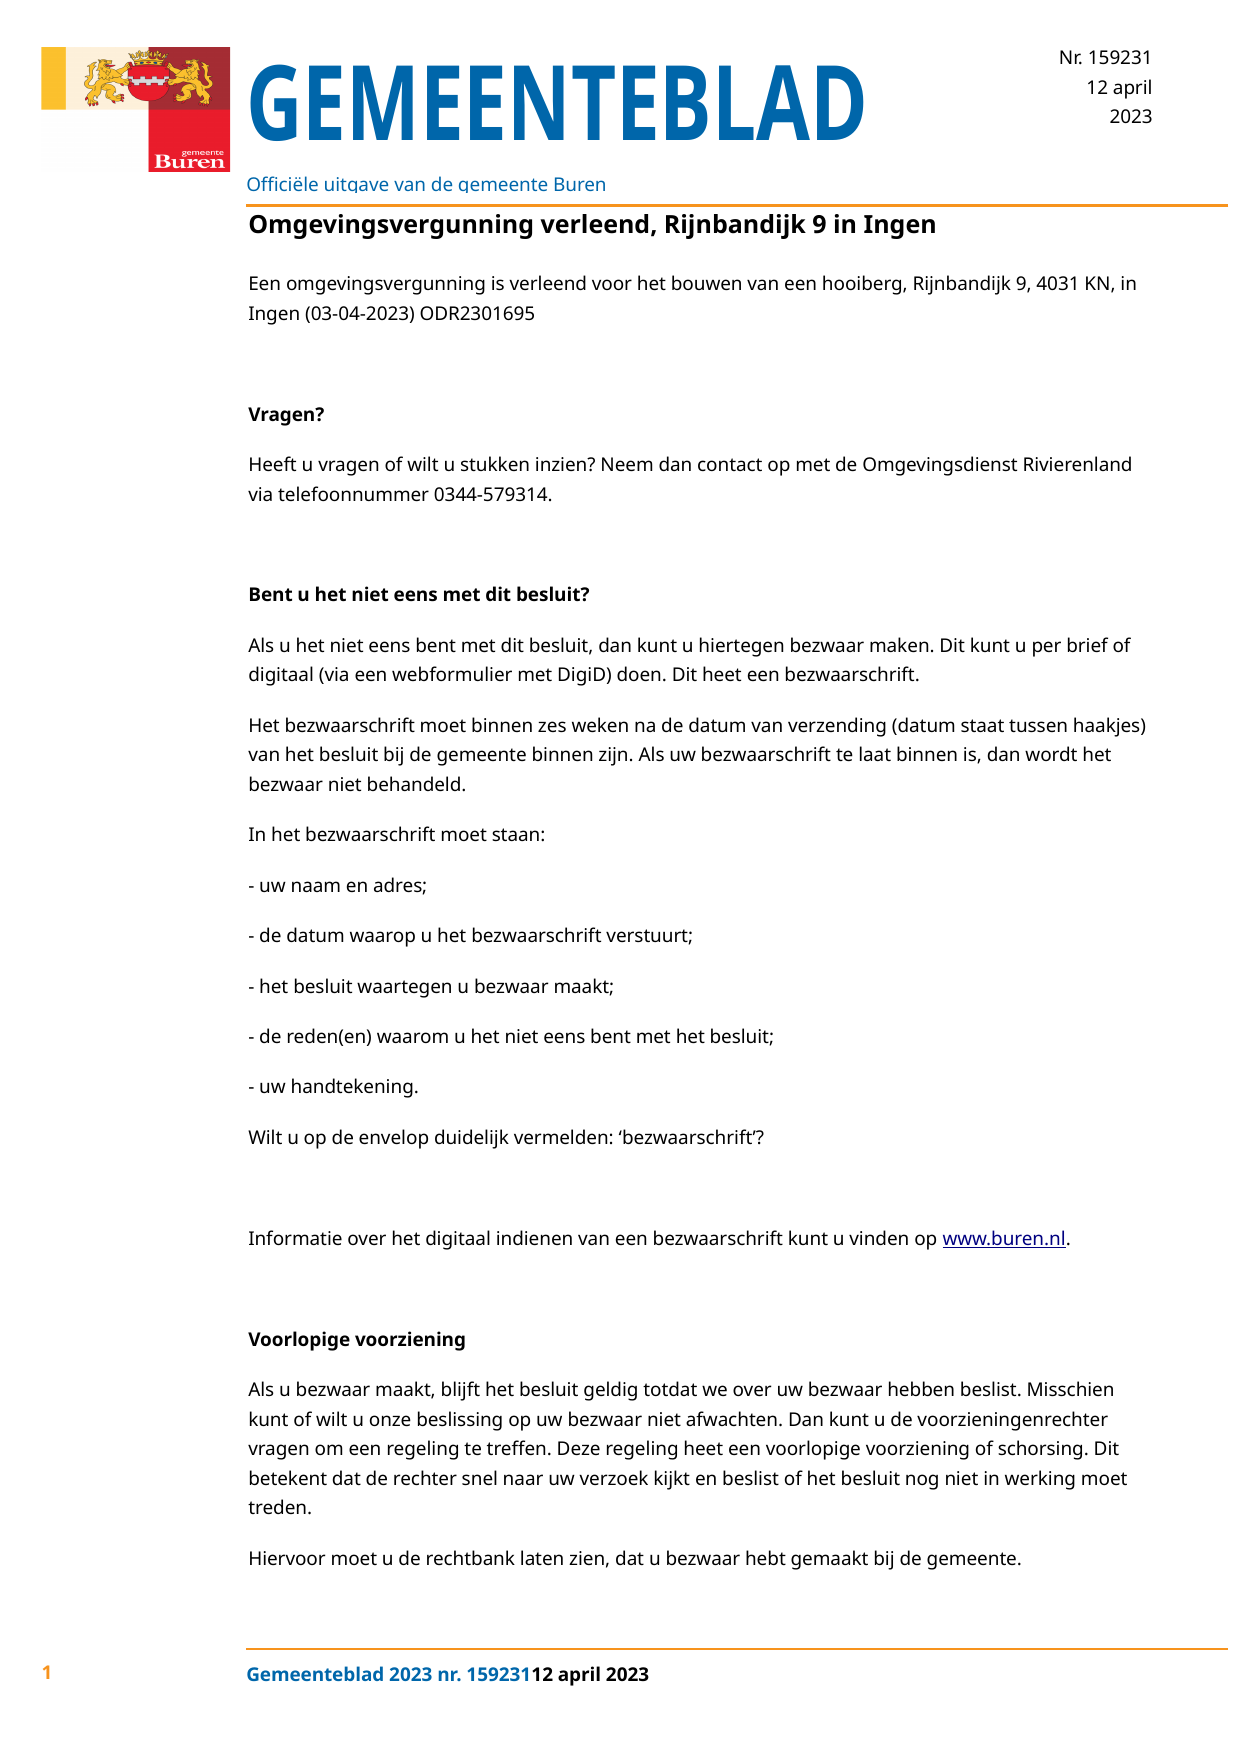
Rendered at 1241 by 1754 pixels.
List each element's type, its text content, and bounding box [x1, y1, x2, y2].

text - uw handtekening. [248, 1074, 1152, 1099]
text - uw naam en adres; [248, 872, 1152, 898]
text Voorlopige voorziening [248, 1326, 1152, 1351]
text Heeft u vragen of wilt u stukken inzien? Neem dan contact op met de Omgevingsdienst Rivierenland via telefoonnummer 0344-579314. [248, 451, 1152, 506]
text Als u bezwaar maakt, blijft het besluit geldig totdat we over uw bezwaar hebben beslist. Misschien kunt of wilt u onze beslissing op uw bezwaar niet afwachten. Dan kunt u de voorzieningenrechter vragen om een regeling te treffen. Deze regeling heet een voorlopige voorziening of schorsing. Dit betekent dat de rechter snel naar uw verzoek kijkt en beslist of het besluit nog niet in werking moet treden. [248, 1376, 1152, 1520]
text - de datum waarop u het bezwaarschrift verstuurt; [248, 922, 1152, 948]
text Een omgevingsvergunning is verleend voor het bouwen van een hooiberg, Rijnbandijk 9, 4031 KN, in Ingen (03-04-2023) ODR2301695 [248, 270, 1152, 326]
text In het bezwaarschrift moet staan: [248, 822, 1152, 847]
text Hiervoor moet u de rechtbank laten zien, dat u bezwaar hebt gemaakt bij de gemeente. [248, 1545, 1152, 1571]
text Wilt u op de envelop duidelijk vermelden: ‘bezwaarschrift’? [248, 1124, 1152, 1150]
text - het besluit waartegen u bezwaar maakt; [248, 973, 1152, 998]
text - de reden(en) waarom u het niet eens bent met het besluit; [248, 1023, 1152, 1049]
text Vragen? [248, 401, 1152, 426]
text Het bezwaarschrift moet binnen zes weken na de datum van verzending (datum staat tussen haakjes) van het besluit bij de gemeente binnen zijn. Als uw bezwaarschrift te laat binnen is, dan wordt het bezwaar niet behandeld. [248, 712, 1152, 797]
picture [41, 47, 231, 172]
text Informatie over het digitaal indienen van een bezwaarschrift kunt u vinden op www.buren.nl. [248, 1225, 1152, 1251]
text Omgevingsvergunning verleend, Rijnbandijk 9 in Ingen [248, 207, 1152, 241]
text Bent u het niet eens met dit besluit? [248, 582, 1152, 607]
text Als u het niet eens bent met dit besluit, dan kunt u hiertegen bezwaar maken. Dit kunt u per brief of digitaal (via een webformulier met DigiD) doen. Dit heet een bezwaarschrift. [248, 632, 1152, 687]
